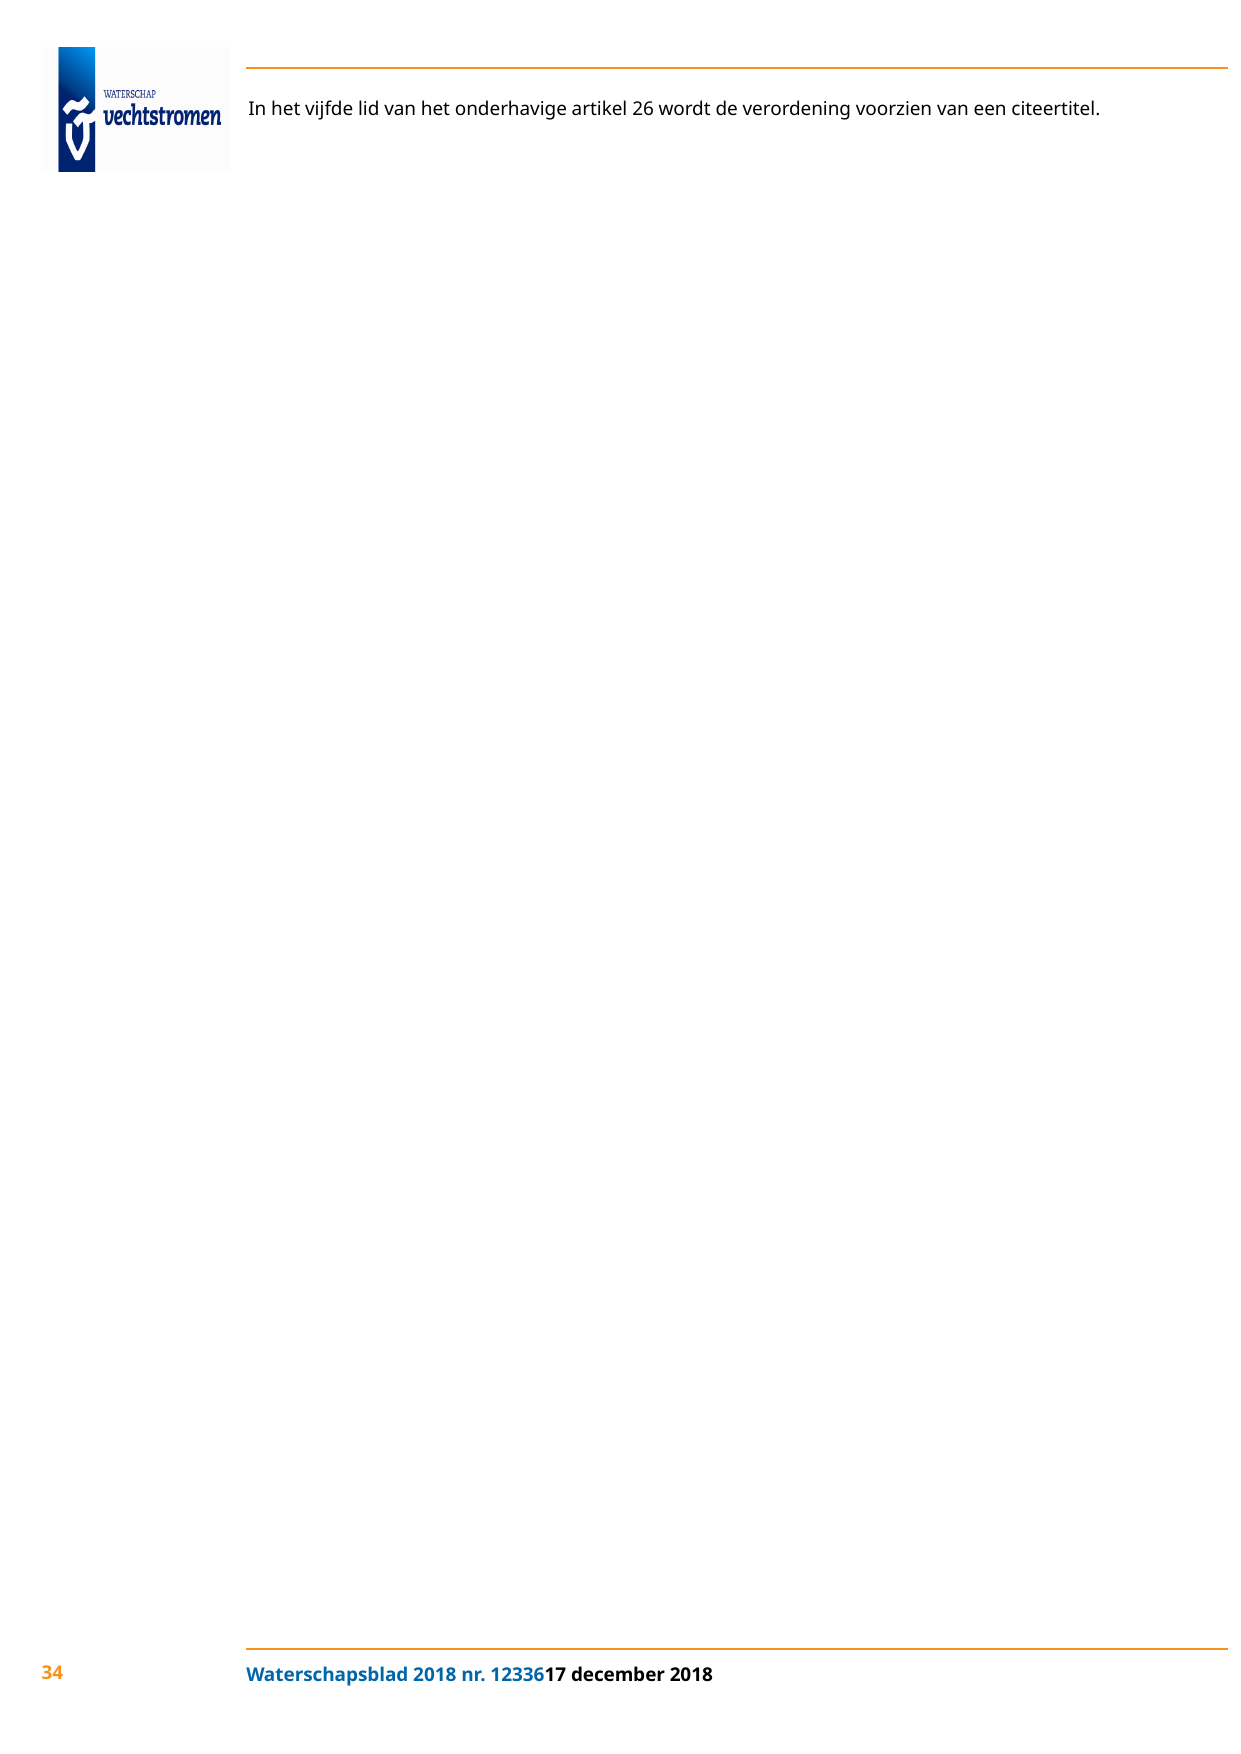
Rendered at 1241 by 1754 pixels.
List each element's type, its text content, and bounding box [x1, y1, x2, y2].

text In het vijfde lid van het onderhavige artikel 26 wordt de verordening voorzien van een citeertitel. [248, 95, 1152, 121]
picture [41, 47, 231, 172]
